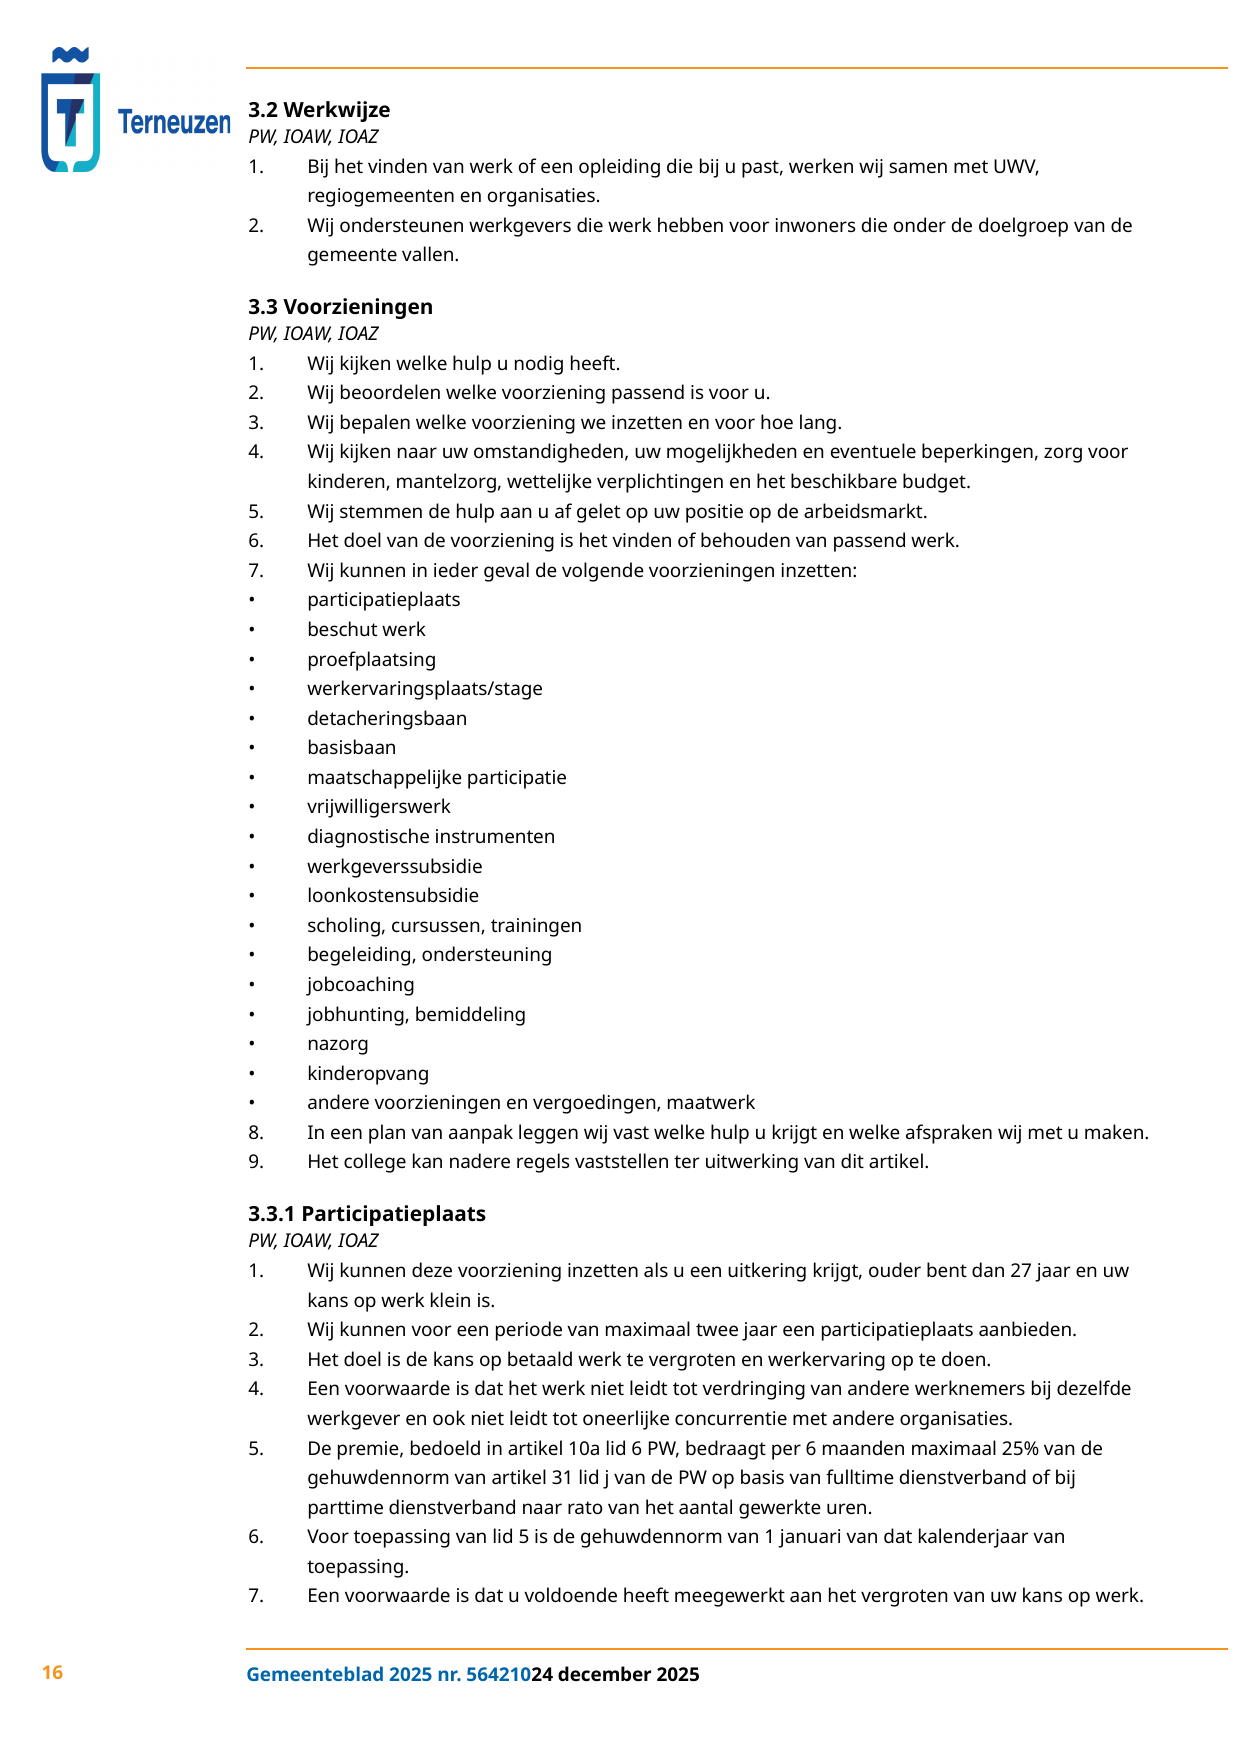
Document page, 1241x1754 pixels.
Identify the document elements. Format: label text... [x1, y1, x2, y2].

list andere voorzieningen en vergoedingen, maatwerk [248, 1089, 1152, 1115]
list Wij kijken naar uw omstandigheden, uw mogelijkheden en eventuele beperkingen, zorg voor kinderen, mantelzorg, wettelijke verplichtingen en het beschikbare budget. [248, 439, 1152, 494]
list scholing, cursussen, trainingen [248, 912, 1152, 938]
list kinderopvang [248, 1060, 1152, 1086]
list Voor toepassing van lid 5 is de gehuwdennorm van 1 januari van dat kalenderjaar van toepassing. [248, 1523, 1152, 1579]
text 3.3.1 Participatieplaats [248, 1199, 1152, 1228]
list maatschappelijke participatie [248, 764, 1152, 790]
list werkgeverssubsidie [248, 853, 1152, 879]
list Het doel is de kans op betaald werk te vergroten en werkervaring op te doen. [248, 1346, 1152, 1372]
list begeleiding, ondersteuning [248, 942, 1152, 967]
text 3.2 Werkwijze [248, 95, 1152, 123]
list Wij kunnen voor een periode van maximaal twee jaar een participatieplaats aanbieden. [248, 1316, 1152, 1342]
list Wij stemmen de hulp aan u af gelet op uw positie op de arbeidsmarkt. [248, 498, 1152, 524]
list Wij kijken welke hulp u nodig heeft. [248, 350, 1152, 376]
list Wij ondersteunen werkgevers die werk hebben voor inwoners die onder de doelgroep van de gemeente vallen. [248, 212, 1152, 267]
list jobcoaching [248, 971, 1152, 997]
text PW, IOAW, IOAZ [248, 320, 1152, 346]
text PW, IOAW, IOAZ [248, 123, 1152, 149]
list Het doel van de voorziening is het vinden of behouden van passend werk. [248, 527, 1152, 553]
list proefplaatsing [248, 646, 1152, 672]
text 3.3 Voorzieningen [248, 292, 1152, 320]
list Een voorwaarde is dat het werk niet leidt tot verdringing van andere werknemers bij dezelfde werkgever en ook niet leidt tot oneerlijke concurrentie met andere organisaties. [248, 1376, 1152, 1431]
list Wij kunnen deze voorziening inzetten als u een uitkering krijgt, ouder bent dan 27 jaar en uw kans op werk klein is. [248, 1257, 1152, 1312]
list jobhunting, bemiddeling [248, 1001, 1152, 1027]
list Een voorwaarde is dat u voldoende heeft meegewerkt aan het vergroten van uw kans op werk. [248, 1583, 1152, 1608]
list loonkostensubsidie [248, 882, 1152, 908]
picture [41, 47, 231, 172]
list basisbaan [248, 734, 1152, 760]
list diagnostische instrumenten [248, 823, 1152, 849]
list De premie, bedoeld in artikel 10a lid 6 PW, bedraagt per 6 maanden maximaal 25% van de gehuwdennorm van artikel 31 lid j van de PW op basis van fulltime dienstverband of bij parttime dienstverband naar rato van het aantal gewerkte uren. [248, 1435, 1152, 1519]
list nazorg [248, 1030, 1152, 1056]
list Wij kunnen in ieder geval de volgende voorzieningen inzetten: [248, 557, 1152, 583]
list vrijwilligerswerk [248, 794, 1152, 819]
list Het college kan nadere regels vaststellen ter uitwerking van dit artikel. [248, 1149, 1152, 1174]
list detacheringsbaan [248, 705, 1152, 731]
list beschut werk [248, 616, 1152, 642]
list Wij bepalen welke voorziening we inzetten en voor hoe lang. [248, 409, 1152, 435]
list In een plan van aanpak leggen wij vast welke hulp u krijgt en welke afspraken wij met u maken. [248, 1119, 1152, 1145]
list Wij beoordelen welke voorziening passend is voor u. [248, 379, 1152, 405]
list Bij het vinden van werk of een opleiding die bij u past, werken wij samen met UWV, regiogemeenten en organisaties. [248, 153, 1152, 208]
text PW, IOAW, IOAZ [248, 1228, 1152, 1253]
list werkervaringsplaats/stage [248, 675, 1152, 701]
list participatieplaats [248, 587, 1152, 612]
